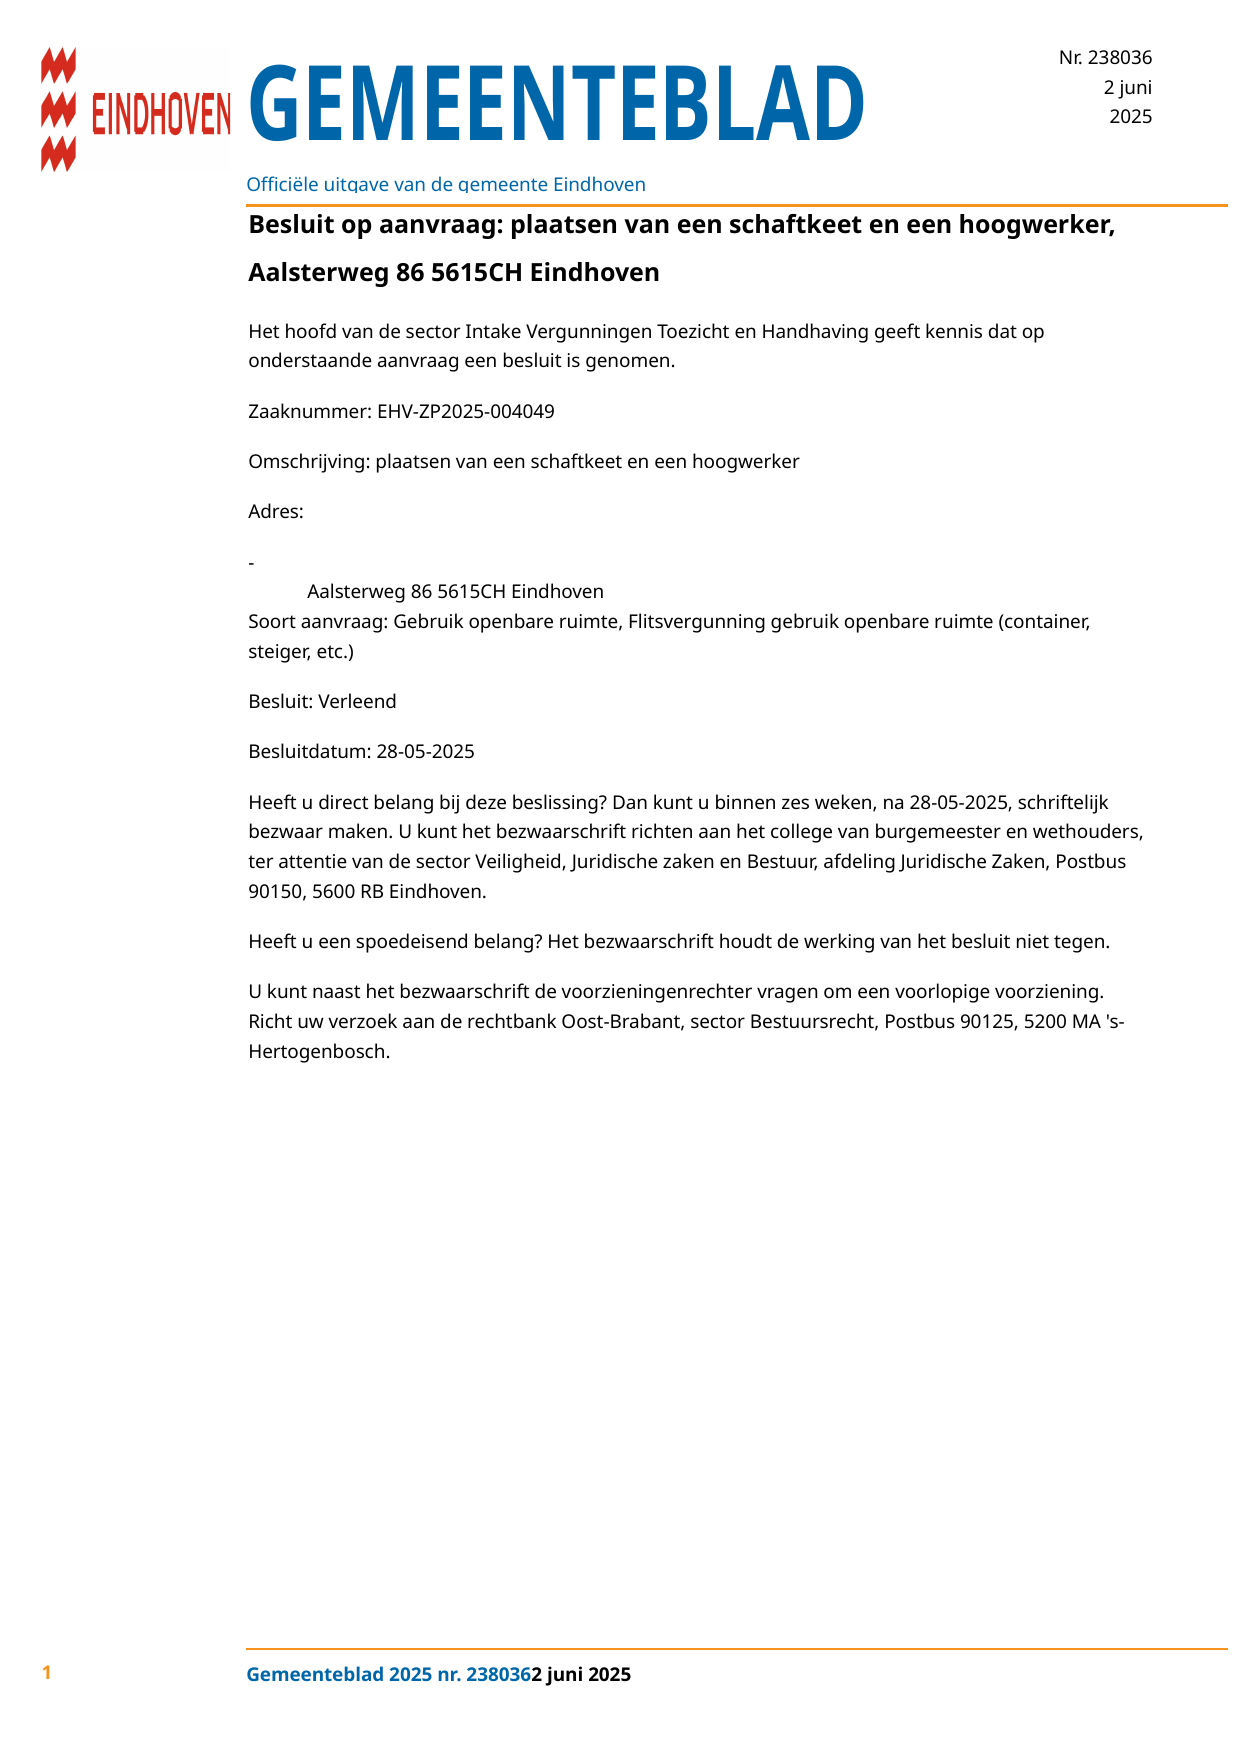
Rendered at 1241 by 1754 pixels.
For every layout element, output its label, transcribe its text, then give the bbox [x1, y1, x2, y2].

picture [41, 47, 231, 172]
text Heeft u direct belang bij deze beslissing? Dan kunt u binnen zes weken, na 28-05-2025, schriftelijk bezwaar maken. U kunt het bezwaarschrift richten aan het college van burgemeester en wethouders, ter attentie van de sector Veiligheid, Juridische zaken en Bestuur, afdeling Juridische Zaken, Postbus 90150, 5600 RB Eindhoven. [248, 789, 1152, 904]
text Besluit: Verleend [248, 688, 1152, 714]
text Het hoofd van de sector Intake Vergunningen Toezicht en Handhaving geeft kennis dat op onderstaande aanvraag een besluit is genomen. [248, 318, 1152, 373]
text Omschrijving: plaatsen van een schaftkeet en een hoogwerker [248, 448, 1152, 474]
text Adres: [248, 499, 1152, 524]
text Zaaknummer: EHV-ZP2025-004049 [248, 398, 1152, 424]
text Soort aanvraag: Gebruik openbare ruimte, Flitsvergunning gebruik openbare ruimte (container, steiger, etc.) [248, 608, 1152, 664]
text U kunt naast het bezwaarschrift de voorzieningenrechter vragen om een voorlopige voorziening. Richt uw verzoek aan de rechtbank Oost-Brabant, sector Bestuursrecht, Postbus 90125, 5200 MA 's-Hertogenbosch. [248, 979, 1152, 1064]
text Heeft u een spoedeisend belang? Het bezwaarschrift houdt de werking van het besluit niet tegen. [248, 928, 1152, 954]
list Aalsterweg 86 5615CH Eindhoven [248, 579, 1152, 604]
text Besluitdatum: 28-05-2025 [248, 739, 1152, 764]
text Besluit op aanvraag: plaatsen van een schaftkeet en een hoogwerker, Aalsterweg 86 5615CH Eindhoven [248, 207, 1152, 288]
